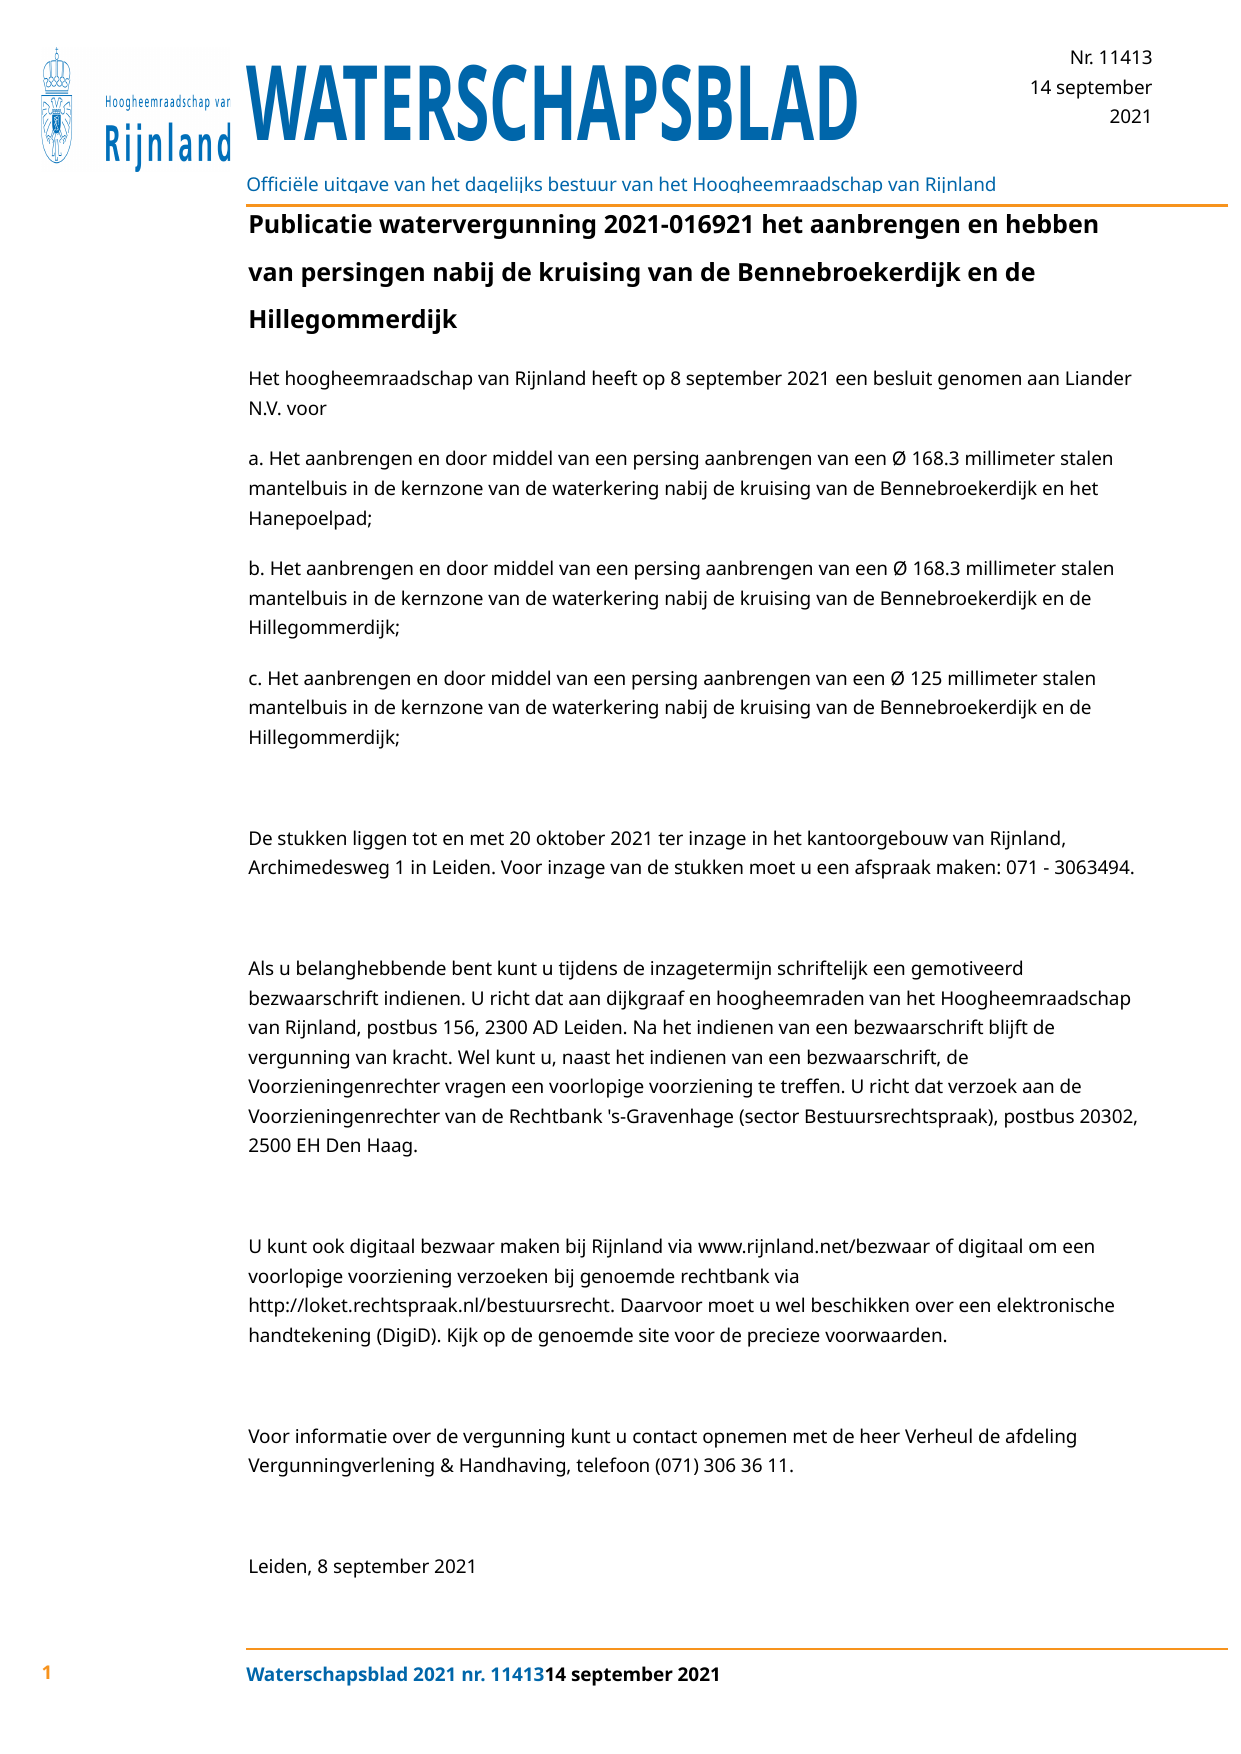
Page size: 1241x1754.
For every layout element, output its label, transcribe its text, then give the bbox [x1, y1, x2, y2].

text a. Het aanbrengen en door middel van een persing aanbrengen van een Ø 168.3 millimeter stalen mantelbuis in de kernzone van de waterkering nabij de kruising van de Bennebroekerdijk en het Hanepoelpad; [248, 446, 1152, 530]
text Als u belanghebbende bent kunt u tijdens de inzagetermijn schriftelijk een gemotiveerd bezwaarschrift indienen. U richt dat aan dijkgraaf en hoogheemraden van het Hoogheemraadschap van Rijnland, postbus 156, 2300 AD Leiden. Na het indienen van een bezwaarschrift blijft de vergunning van kracht. Wel kunt u, naast het indienen van een bezwaarschrift, de Voorzieningenrechter vragen een voorlopige voorziening te treffen. U richt dat verzoek aan de Voorzieningenrechter van de Rechtbank 's-Gravenhage (sector Bestuursrechtspraak), postbus 20302, 2500 EH Den Haag. [248, 955, 1152, 1158]
text De stukken liggen tot en met 20 oktober 2021 ter inzage in het kantoorgebouw van Rijnland, Archimedesweg 1 in Leiden. Voor inzage van de stukken moet u een afspraak maken: 071 - 3063494. [248, 825, 1152, 880]
text Publicatie watervergunning 2021-016921 het aanbrengen en hebben van persingen nabij de kruising van de Bennebroekerdijk en de Hillegommerdijk [248, 207, 1152, 336]
text b. Het aanbrengen en door middel van een persing aanbrengen van een Ø 168.3 millimeter stalen mantelbuis in de kernzone van de waterkering nabij de kruising van de Bennebroekerdijk en de Hillegommerdijk; [248, 555, 1152, 640]
picture [41, 47, 231, 172]
text Voor informatie over de vergunning kunt u contact opnemen met de heer Verheul de afdeling Vergunningverlening & Handhaving, telefoon (071) 306 36 11. [248, 1423, 1152, 1478]
text U kunt ook digitaal bezwaar maken bij Rijnland via www.rijnland.net/bezwaar of digitaal om een voorlopige voorziening verzoeken bij genoemde rechtbank via http://loket.rechtspraak.nl/bestuursrecht. Daarvoor moet u wel beschikken over een elektronische handtekening (DigiD). Kijk op de genoemde site voor de precieze voorwaarden. [248, 1233, 1152, 1348]
text Het hoogheemraadschap van Rijnland heeft op 8 september 2021 een besluit genomen aan Liander N.V. voor [248, 366, 1152, 421]
text c. Het aanbrengen en door middel van een persing aanbrengen van een Ø 125 millimeter stalen mantelbuis in de kernzone van de waterkering nabij de kruising van de Bennebroekerdijk en de Hillegommerdijk; [248, 665, 1152, 749]
text Leiden, 8 september 2021 [248, 1553, 1152, 1579]
